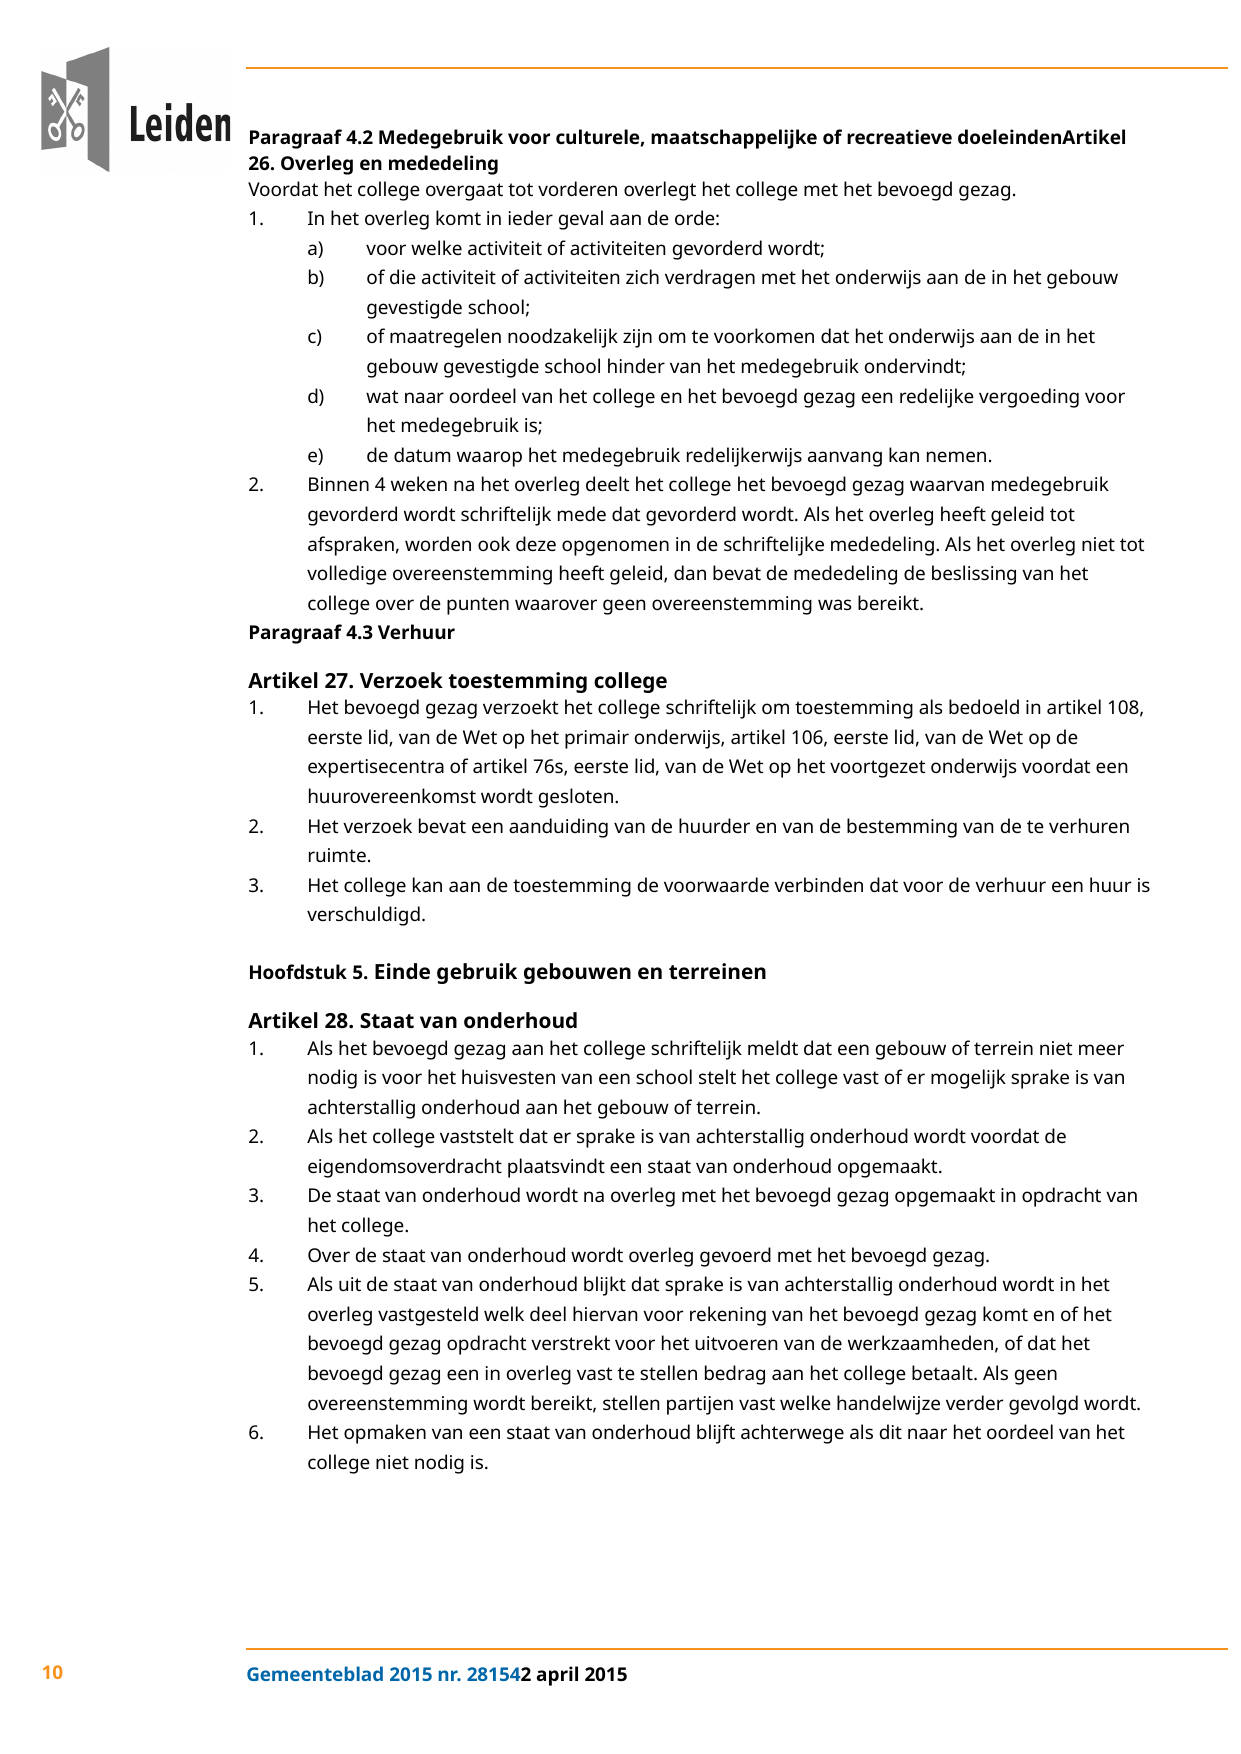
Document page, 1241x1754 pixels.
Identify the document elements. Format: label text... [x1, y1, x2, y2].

text Hoofdstuk 5. Einde gebruik gebouwen en terreinen [248, 957, 1152, 985]
list voor welke activiteit of activiteiten gevorderd wordt; [307, 235, 1152, 261]
list of maatregelen noodzakelijk zijn om te voorkomen dat het onderwijs aan de in het gebouw gevestigde school hinder van het medegebruik ondervindt; [307, 324, 1152, 379]
list Het bevoegd gezag verzoekt het college schriftelijk om toestemming als bedoeld in artikel 108, eerste lid, van de Wet op het primair onderwijs, artikel 106, eerste lid, van de Wet op de expertisecentra of artikel 76s, eerste lid, van de Wet op het voortgezet onderwijs voordat een huurovereenkomst wordt gesloten. [248, 694, 1152, 809]
text Paragraaf 4.3 Verhuur [248, 619, 1152, 645]
list wat naar oordeel van het college en het bevoegd gezag een redelijke vergoeding voor het medegebruik is; [307, 383, 1152, 438]
list De staat van onderhoud wordt na overleg met het bevoegd gezag opgemaakt in opdracht van het college. [248, 1183, 1152, 1238]
list Het opmaken van een staat van onderhoud blijft achterwege als dit naar het oordeel van het college niet nodig is. [248, 1419, 1152, 1474]
list In het overleg komt in ieder geval aan de orde: [248, 205, 1152, 231]
list Als uit de staat van onderhoud blijkt dat sprake is van achterstallig onderhoud wordt in het overleg vastgesteld welk deel hiervan voor rekening van het bevoegd gezag komt en of het bevoegd gezag opdracht verstrekt voor het uitvoeren van de werkzaamheden, of dat het bevoegd gezag een in overleg vast te stellen bedrag aan het college betaalt. Als geen overeenstemming wordt bereikt, stellen partijen vast welke handelwijze verder gevolgd wordt. [248, 1271, 1152, 1415]
list of die activiteit of activiteiten zich verdragen met het onderwijs aan de in het gebouw gevestigde school; [307, 264, 1152, 320]
list Over de staat van onderhoud wordt overleg gevoerd met het bevoegd gezag. [248, 1242, 1152, 1267]
list Het college kan aan de toestemming de voorwaarde verbinden dat voor de verhuur een huur is verschuldigd. [248, 872, 1152, 927]
text Artikel 28. Staat van onderhoud [248, 1006, 1152, 1035]
list Als het bevoegd gezag aan het college schriftelijk meldt dat een gebouw of terrein niet meer nodig is voor het huisvesten van een school stelt het college vast of er mogelijk sprake is van achterstallig onderhoud aan het gebouw of terrein. [248, 1035, 1152, 1119]
picture [41, 47, 231, 172]
list Binnen 4 weken na het overleg deelt het college het bevoegd gezag waarvan medegebruik gevorderd wordt schriftelijk mede dat gevorderd wordt. Als het overleg heeft geleid tot afspraken, worden ook deze opgenomen in de schriftelijke mededeling. Als het overleg niet tot volledige overeenstemming heeft geleid, dan bevat de mededeling de beslissing van het college over de punten waarover geen overeenstemming was bereikt. [248, 472, 1152, 616]
list Het verzoek bevat een aanduiding van de huurder en van de bestemming van de te verhuren ruimte. [248, 813, 1152, 868]
list de datum waarop het medegebruik redelijkerwijs aanvang kan nemen. [307, 442, 1152, 468]
text Artikel 27. Verzoek toestemming college [248, 666, 1152, 694]
list Als het college vaststelt dat er sprake is van achterstallig onderhoud wordt voordat de eigendomsoverdracht plaatsvindt een staat van onderhoud opgemaakt. [248, 1123, 1152, 1179]
text Voordat het college overgaat tot vorderen overlegt het college met het bevoegd gezag. [248, 176, 1152, 202]
text Paragraaf 4.2 Medegebruik voor culturele, maatschappelijke of recreatieve doeleindenArtikel 26. Overleg en mededeling [248, 124, 1152, 176]
